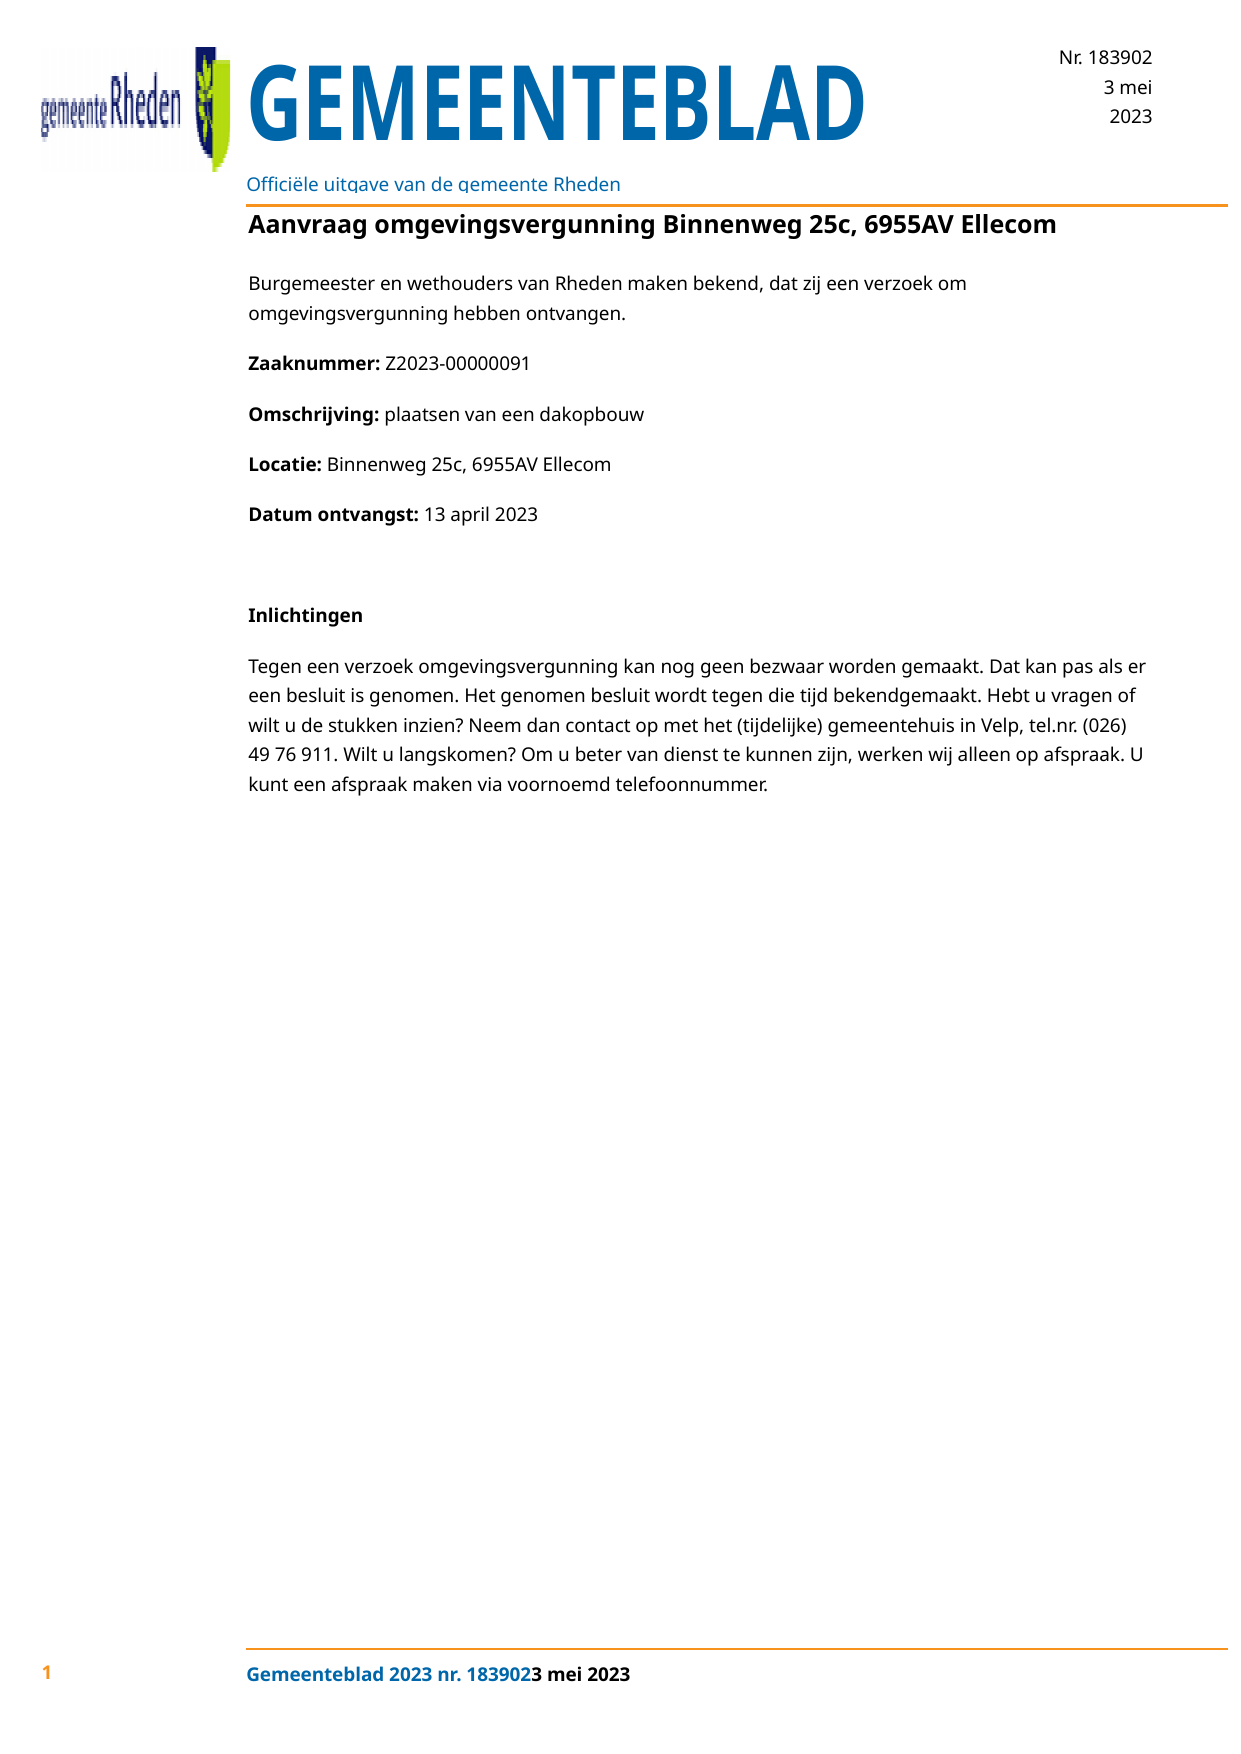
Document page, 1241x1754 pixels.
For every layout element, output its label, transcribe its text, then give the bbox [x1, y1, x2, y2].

text Aanvraag omgevingsvergunning Binnenweg 25c, 6955AV Ellecom [248, 207, 1152, 241]
text Inlichtingen [248, 602, 1152, 628]
text Datum ontvangst: 13 april 2023 [248, 502, 1152, 527]
text Omschrijving: plaatsen van een dakopbouw [248, 401, 1152, 426]
text Zaaknummer: Z2023-00000091 [248, 350, 1152, 376]
text Burgemeester en wethouders van Rheden maken bekend, dat zij een verzoek om omgevingsvergunning hebben ontvangen. [248, 270, 1152, 326]
picture [41, 47, 231, 172]
text Tegen een verzoek omgevingsvergunning kan nog geen bezwaar worden gemaakt. Dat kan pas als er een besluit is genomen. Het genomen besluit wordt tegen die tijd bekendgemaakt. Hebt u vragen of wilt u de stukken inzien? Neem dan contact op met het (tijdelijke) gemeentehuis in Velp, tel.nr. (026) 49 76 911. Wilt u langskomen? Om u beter van dienst te kunnen zijn, werken wij alleen op afspraak. U kunt een afspraak maken via voornoemd telefoonnummer. [248, 653, 1152, 797]
text Locatie: Binnenweg 25c, 6955AV Ellecom [248, 451, 1152, 477]
